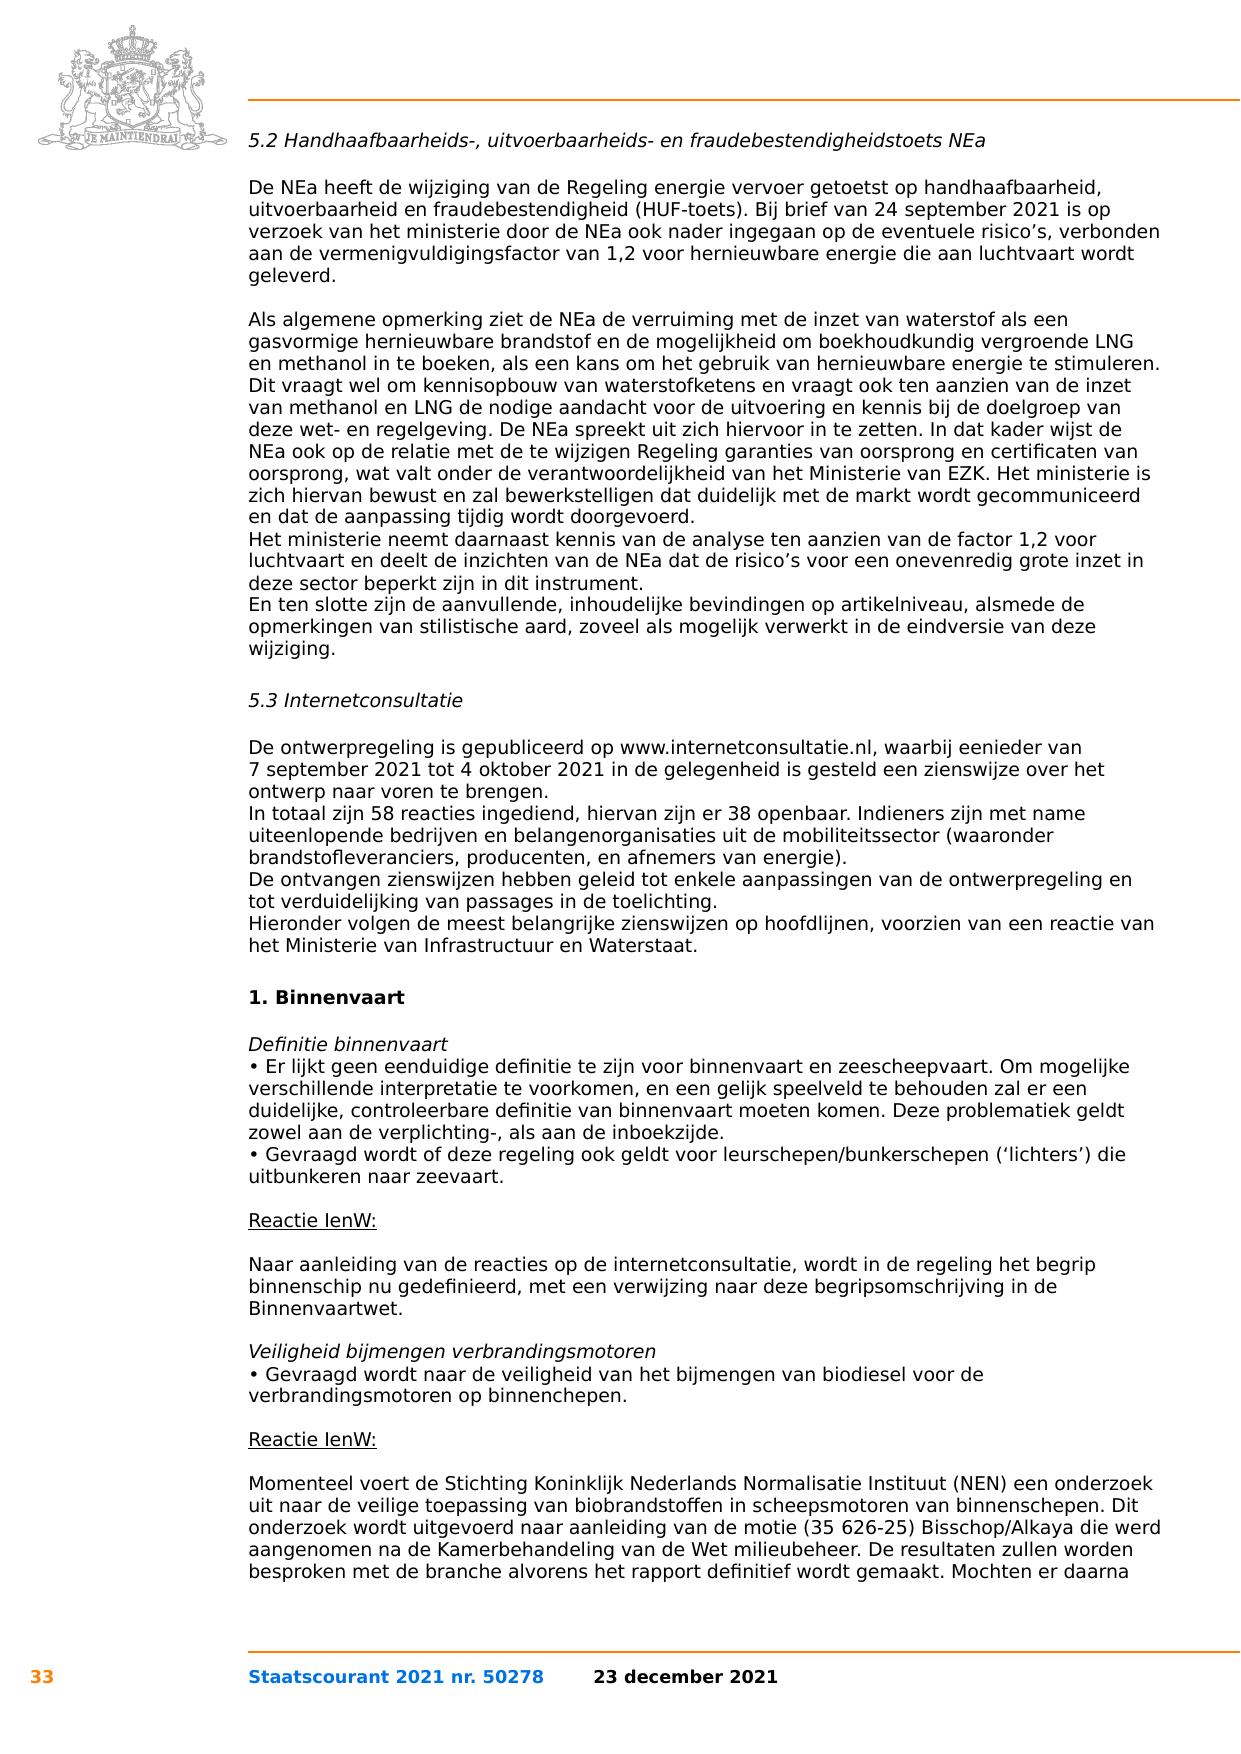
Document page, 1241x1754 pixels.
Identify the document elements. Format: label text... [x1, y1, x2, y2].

text Momenteel voert de Stichting Koninklijk Nederlands Normalisatie Instituut (NEN) een onderzoek uit naar de veilige toepassing van biobrandstoffen in scheepsmotoren van binnenschepen. Dit onderzoek wordt uitgevoerd naar aanleiding van de motie (35 626-25) Bisschop/Alkaya die werd aangenomen na de Kamerbehandeling van de Wet milieubeheer. De resultaten zullen worden besproken met de branche alvorens het rapport definitief wordt gemaakt. Mochten er daarna [248, 1473, 1163, 1583]
text • Gevraagd wordt naar de veiligheid van het bijmengen van biodiesel voor de verbrandingsmotoren op binnenchepen. [248, 1363, 1163, 1407]
text En ten slotte zijn de aanvullende, inhoudelijke bevindingen op artikelniveau, alsmede de opmerkingen van stilistische aard, zoveel als mogelijk verwerkt in de eindversie van deze wijziging. [248, 594, 1163, 660]
text Naar aanleiding van de reacties op de internetconsultatie, wordt in de regeling het begrip binnenschip nu gedefinieerd, met een verwijzing naar deze begripsomschrijving in de Binnenvaartwet. [248, 1254, 1163, 1319]
subtitle Veiligheid bijmengen verbrandingsmotoren [248, 1341, 1163, 1363]
subtitle 5.2 Handhaafbaarheids-, uitvoerbaarheids- en fraudebestendigheidstoets NEa [248, 130, 1163, 152]
picture [38, 25, 227, 150]
subtitle Definitie binnenvaart [248, 1034, 1163, 1056]
subtitle Reactie IenW: [248, 1429, 1163, 1451]
text De NEa heeft de wijziging van de Regeling energie vervoer getoetst op handhaafbaarheid, uitvoerbaarheid en fraudebestendigheid (HUF-toets). Bij brief van 24 september 2021 is op verzoek van het ministerie door de NEa ook nader ingegaan op de eventuele risico’s, verbonden aan de vermenigvuldigingsfactor van 1,2 voor hernieuwbare energie die aan luchtvaart wordt geleverd. [248, 177, 1163, 287]
text • Gevraagd wordt of deze regeling ook geldt voor leurschepen/bunkerschepen (‘lichters’) die uitbunkeren naar zeevaart. [248, 1144, 1163, 1188]
text Het ministerie neemt daarnaast kennis van de analyse ten aanzien van de factor 1,2 voor luchtvaart en deelt de inzichten van de NEa dat de risico’s voor een onevenredig grote inzet in deze sector beperkt zijn in dit instrument. [248, 528, 1163, 594]
text • Er lijkt geen eenduidige definitie te zijn voor binnenvaart en zeescheepvaart. Om mogelijke verschillende interpretatie te voorkomen, en een gelijk speelveld te behouden zal er een duidelijke, controleerbare definitie van binnenvaart moeten komen. Deze problematiek geldt zowel aan de verplichting-, als aan de inboekzijde. [248, 1056, 1163, 1144]
text Hieronder volgen de meest belangrijke zienswijzen op hoofdlijnen, voorzien van een reactie van het Ministerie van Infrastructuur en Waterstaat. [248, 913, 1163, 957]
subtitle 5.3 Internetconsultatie [248, 690, 1163, 712]
subtitle 1. Binnenvaart [248, 987, 1163, 1009]
subtitle Reactie IenW: [248, 1210, 1163, 1232]
text Als algemene opmerking ziet de NEa de verruiming met de inzet van waterstof als een gasvormige hernieuwbare brandstof en de mogelijkheid om boekhoudkundig vergroende LNG en methanol in te boeken, als een kans om het gebruik van hernieuwbare energie te stimuleren. Dit vraagt wel om kennisopbouw van waterstofketens en vraagt ook ten aanzien van de inzet van methanol en LNG de nodige aandacht voor de uitvoering en kennis bij de doelgroep van deze wet- en regelgeving. De NEa spreekt uit zich hiervoor in te zetten. In dat kader wijst de NEa ook op de relatie met de te wijzigen Regeling garanties van oorsprong en certificaten van oorsprong, wat valt onder de verantwoordelijkheid van het Ministerie van EZK. Het ministerie is zich hiervan bewust en zal bewerkstelligen dat duidelijk met de markt wordt gecommuniceerd en dat de aanpassing tijdig wordt doorgevoerd. [248, 309, 1163, 528]
text In totaal zijn 58 reacties ingediend, hiervan zijn er 38 openbaar. Indieners zijn met name uiteenlopende bedrijven en belangenorganisaties uit de mobiliteitssector (waaronder brandstofleveranciers, producenten, en afnemers van energie). [248, 803, 1163, 869]
text De ontwerpregeling is gepubliceerd op www.internetconsultatie.nl, waarbij eenieder van 7 september 2021 tot 4 oktober 2021 in de gelegenheid is gesteld een zienswijze over het ontwerp naar voren te brengen. [248, 737, 1163, 803]
text De ontvangen zienswijzen hebben geleid tot enkele aanpassingen van de ontwerpregeling en tot verduidelijking van passages in de toelichting. [248, 869, 1163, 913]
